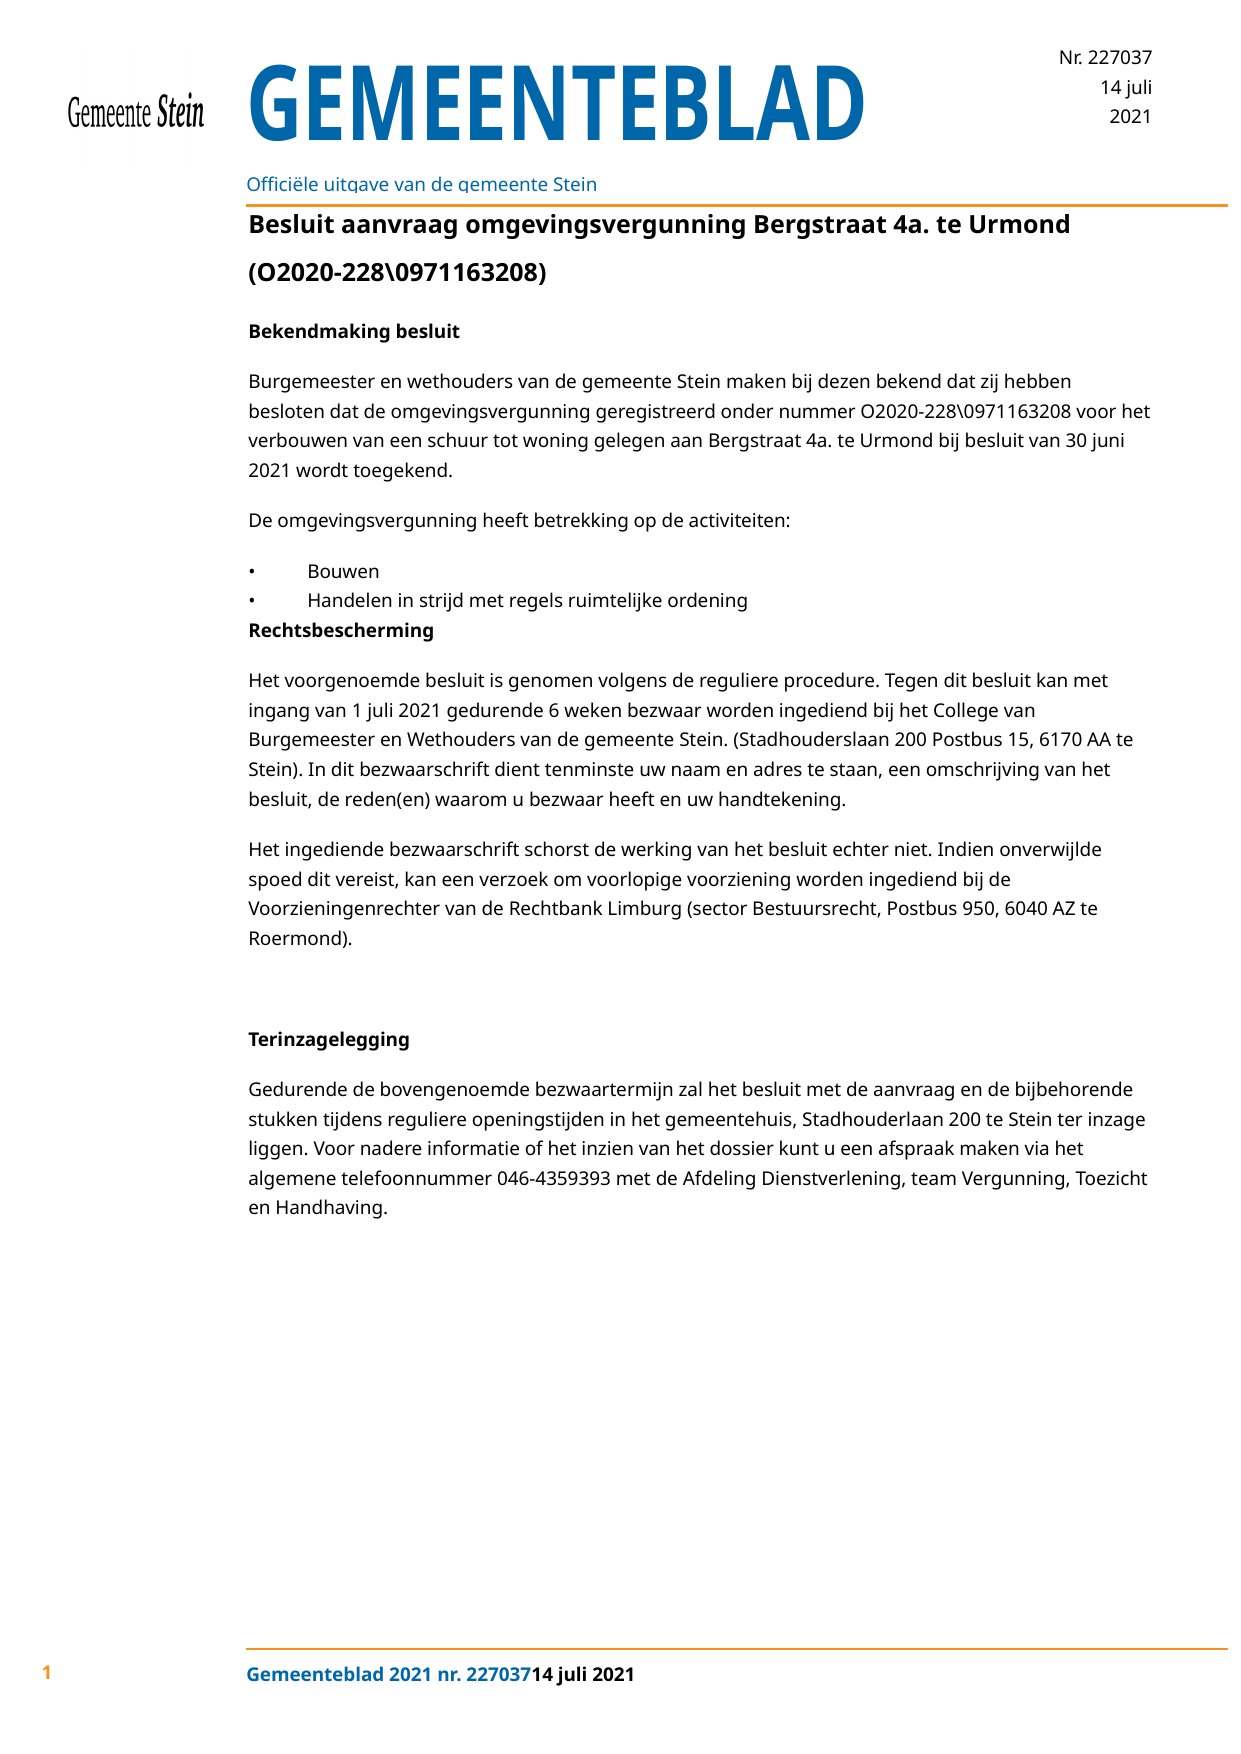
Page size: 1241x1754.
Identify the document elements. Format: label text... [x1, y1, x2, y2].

text Bekendmaking besluit [248, 318, 1152, 344]
picture [41, 47, 231, 172]
text Terinzagelegging [248, 1026, 1152, 1052]
text Het voorgenoemde besluit is genomen volgens de reguliere procedure. Tegen dit besluit kan met ingang van 1 juli 2021 gedurende 6 weken bezwaar worden ingediend bij het College van Burgemeester en Wethouders van de gemeente Stein. (Stadhouderslaan 200 Postbus 15, 6170 AA te Stein). In dit bezwaarschrift dient tenminste uw naam en adres te staan, een omschrijving van het besluit, de reden(en) waarom u bezwaar heeft en uw handtekening. [248, 667, 1152, 812]
text Burgemeester en wethouders van de gemeente Stein maken bij dezen bekend dat zij hebben besloten dat de omgevingsvergunning geregistreerd onder nummer O2020-228\0971163208 voor het verbouwen van een schuur tot woning gelegen aan Bergstraat 4a. te Urmond bij besluit van 30 juni 2021 wordt toegekend. [248, 368, 1152, 483]
text Rechtsbescherming [248, 617, 1152, 643]
text Het ingediende bezwaarschrift schorst de werking van het besluit echter niet. Indien onverwijlde spoed dit vereist, kan een verzoek om voorlopige voorziening worden ingediend bij de Voorzieningenrechter van de Rechtbank Limburg (sector Bestuursrecht, Postbus 950, 6040 AZ te Roermond). [248, 836, 1152, 951]
list Handelen in strijd met regels ruimtelijke ordening [248, 587, 1152, 613]
text De omgevingsvergunning heeft betrekking op de activiteiten: [248, 507, 1152, 533]
text Gedurende de bovengenoemde bezwaartermijn zal het besluit met de aanvraag en de bijbehorende stukken tijdens reguliere openingstijden in het gemeentehuis, Stadhouderlaan 200 te Stein ter inzage liggen. Voor nadere informatie of het inzien van het dossier kunt u een afspraak maken via het algemene telefoonnummer 046-4359393 met de Afdeling Dienstverlening, team Vergunning, Toezicht en Handhaving. [248, 1076, 1152, 1220]
list Bouwen [248, 558, 1152, 584]
text Besluit aanvraag omgevingsvergunning Bergstraat 4a. te Urmond (O2020-228\0971163208) [248, 207, 1152, 288]
